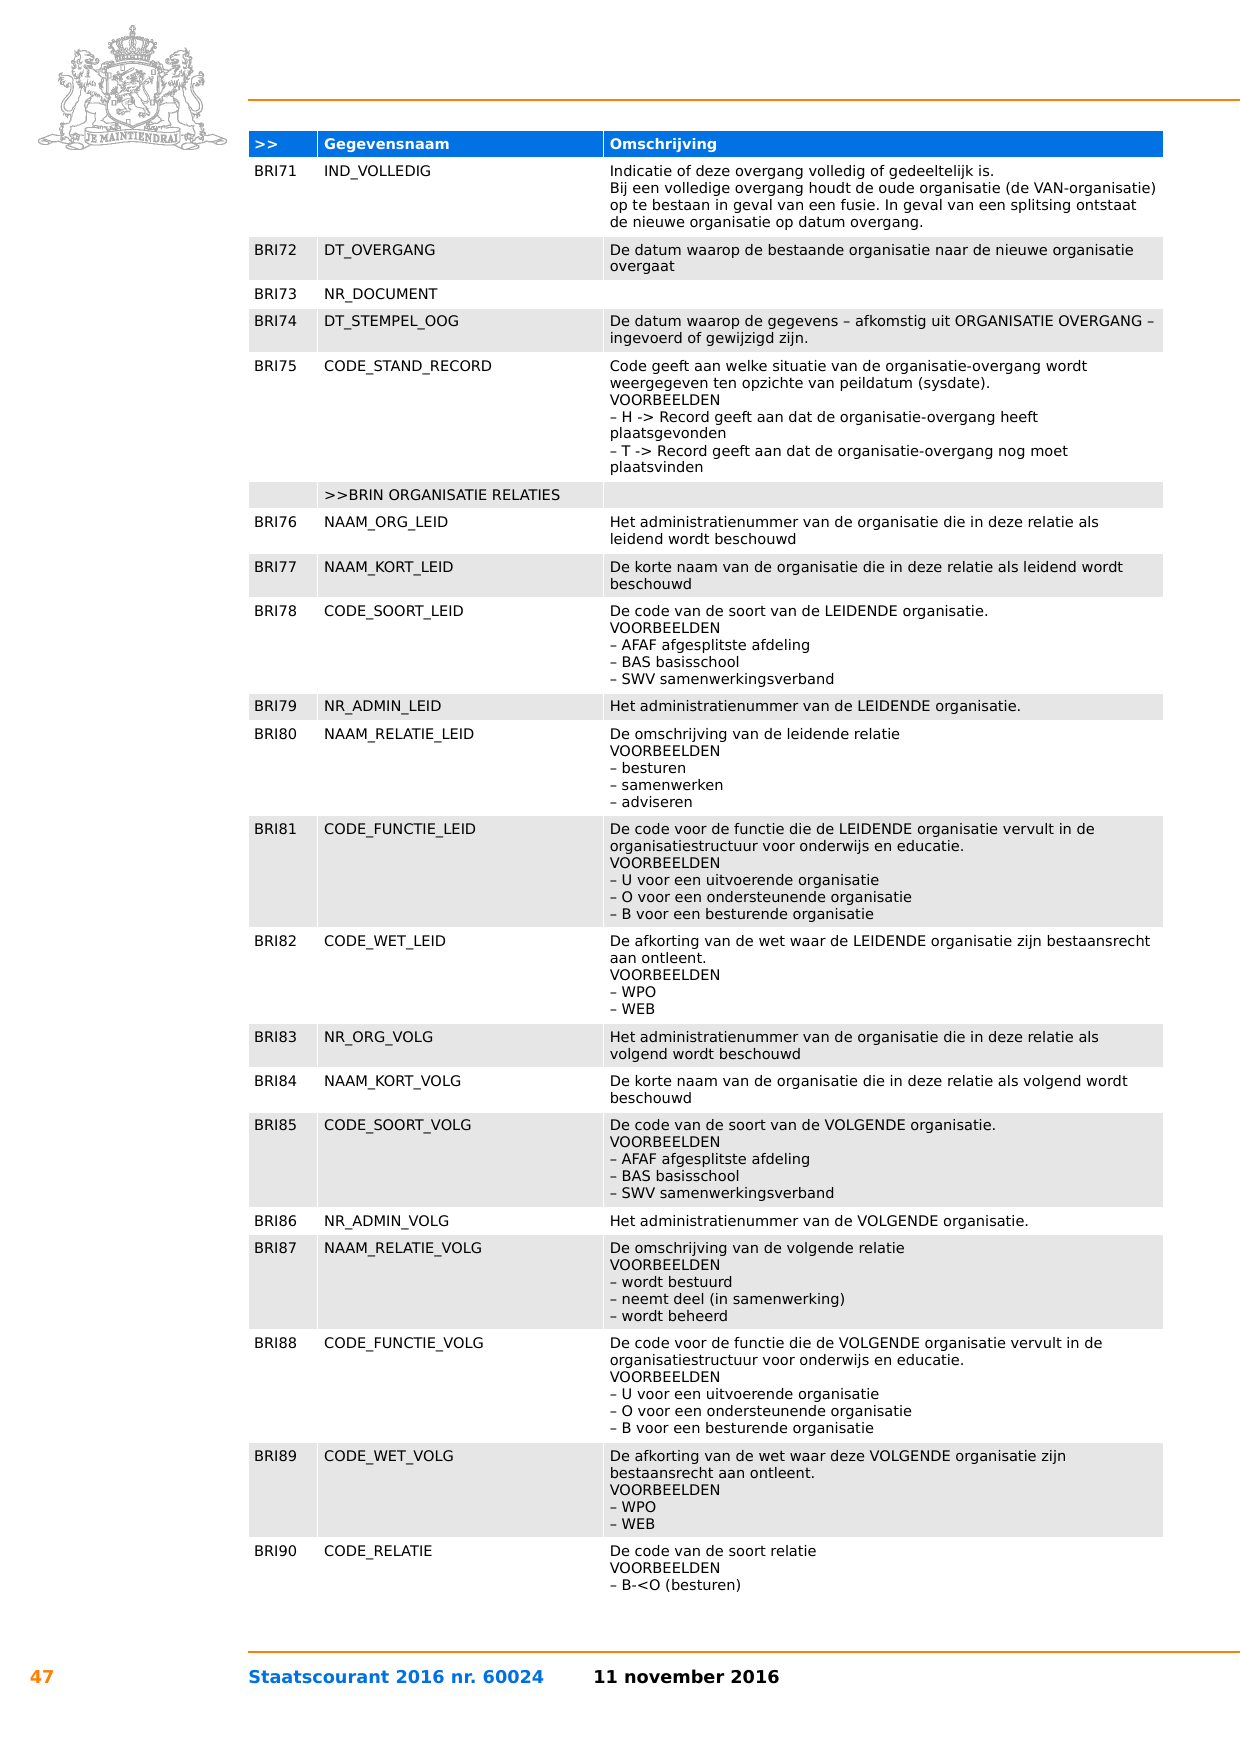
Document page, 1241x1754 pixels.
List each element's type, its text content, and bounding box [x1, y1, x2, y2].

table_cell NAAM_KORT_LEID [318, 554, 603, 597]
table_cell De code van de soort van de VOLGENDE organisatie. VOORBEELDEN – AFAF afgesplitste afdeling – BAS basisschool – SWV samenwerkingsverband [604, 1113, 1163, 1207]
table_cell Het administratienummer van de organisatie die in deze relatie als volgend wordt beschouwd [604, 1024, 1163, 1067]
table_cell BRI85 [249, 1113, 317, 1207]
table_cell De code voor de functie die de LEIDENDE organisatie vervult in de organisatiestructuur voor onderwijs en educatie. VOORBEELDEN – U voor een uitvoerende organisatie – O voor een ondersteunende organisatie – B voor een besturende organisatie [604, 816, 1163, 927]
table_cell BRI84 [249, 1068, 317, 1112]
table_cell CODE_STAND_RECORD [318, 353, 603, 481]
table_cell NAAM_RELATIE_LEID [318, 721, 603, 815]
table_header >> [249, 131, 317, 157]
table_cell BRI75 [249, 353, 317, 481]
table_cell BRI86 [249, 1208, 317, 1234]
table_cell CODE_RELATIE [318, 1538, 603, 1598]
table_cell BRI71 [249, 158, 317, 236]
table_cell BRI90 [249, 1538, 317, 1598]
table_cell De afkorting van de wet waar deze VOLGENDE organisatie zijn bestaansrecht aan ontleent. VOORBEELDEN – WPO – WEB [604, 1443, 1163, 1537]
table_cell BRI73 [249, 281, 317, 307]
table_cell De datum waarop de gegevens – afkomstig uit ORGANISATIE OVERGANG – ingevoerd of gewijzigd zijn. [604, 309, 1163, 352]
table_cell CODE_FUNCTIE_LEID [318, 816, 603, 927]
table_cell BRI82 [249, 929, 317, 1023]
table_cell CODE_FUNCTIE_VOLG [318, 1331, 603, 1442]
table_cell BRI79 [249, 694, 317, 720]
table_cell BRI77 [249, 554, 317, 597]
table_cell De afkorting van de wet waar de LEIDENDE organisatie zijn bestaansrecht aan ontleent. VOORBEELDEN – WPO – WEB [604, 929, 1163, 1023]
table_cell IND_VOLLEDIG [318, 158, 603, 236]
table_header Omschrijving [604, 131, 1163, 157]
table_cell [604, 281, 1163, 307]
table_cell CODE_WET_LEID [318, 929, 603, 1023]
table_cell Het administratienummer van de VOLGENDE organisatie. [604, 1208, 1163, 1234]
table_cell CODE_SOORT_VOLG [318, 1113, 603, 1207]
table_cell NAAM_RELATIE_VOLG [318, 1235, 603, 1329]
table_cell >>BRIN ORGANISATIE RELATIES [318, 482, 603, 508]
table_cell BRI83 [249, 1024, 317, 1067]
table_cell BRI74 [249, 309, 317, 352]
table_cell DT_STEMPEL_OOG [318, 309, 603, 352]
table_cell NR_ORG_VOLG [318, 1024, 603, 1067]
table_cell BRI80 [249, 721, 317, 815]
table_cell BRI81 [249, 816, 317, 927]
table_cell BRI78 [249, 598, 317, 692]
table_cell Indicatie of deze overgang volledig of gedeeltelijk is. Bij een volledige overgang houdt de oude organisatie (de VAN-organisatie) op te bestaan in geval van een fusie. In geval van een splitsing ontstaat de nieuwe organisatie op datum overgang. [604, 158, 1163, 236]
table_cell DT_OVERGANG [318, 237, 603, 280]
table_cell CODE_WET_VOLG [318, 1443, 603, 1537]
table_cell De code voor de functie die de VOLGENDE organisatie vervult in de organisatiestructuur voor onderwijs en educatie. VOORBEELDEN – U voor een uitvoerende organisatie – O voor een ondersteunende organisatie – B voor een besturende organisatie [604, 1331, 1163, 1442]
picture [38, 25, 227, 150]
table_cell BRI87 [249, 1235, 317, 1329]
table_cell BRI72 [249, 237, 317, 280]
table_cell De omschrijving van de volgende relatie VOORBEELDEN – wordt bestuurd – neemt deel (in samenwerking) – wordt beheerd [604, 1235, 1163, 1329]
table_cell CODE_SOORT_LEID [318, 598, 603, 692]
table_cell BRI76 [249, 510, 317, 553]
table_cell De korte naam van de organisatie die in deze relatie als leidend wordt beschouwd [604, 554, 1163, 597]
table_cell [604, 482, 1163, 508]
table_cell NAAM_KORT_VOLG [318, 1068, 603, 1112]
table_cell BRI89 [249, 1443, 317, 1537]
table_cell Het administratienummer van de organisatie die in deze relatie als leidend wordt beschouwd [604, 510, 1163, 553]
table_cell [249, 482, 317, 508]
table_header Gegevensnaam [318, 131, 603, 157]
table_cell NR_DOCUMENT [318, 281, 603, 307]
table_cell De code van de soort relatie VOORBEELDEN – B-<O (besturen) [604, 1538, 1163, 1598]
table_cell NR_ADMIN_LEID [318, 694, 603, 720]
table_cell Het administratienummer van de LEIDENDE organisatie. [604, 694, 1163, 720]
table_cell BRI88 [249, 1331, 317, 1442]
table_cell De korte naam van de organisatie die in deze relatie als volgend wordt beschouwd [604, 1068, 1163, 1112]
table_cell NAAM_ORG_LEID [318, 510, 603, 553]
table_cell Code geeft aan welke situatie van de organisatie-overgang wordt weergegeven ten opzichte van peildatum (sysdate). VOORBEELDEN – H -> Record geeft aan dat de organisatie-overgang heeft plaatsgevonden – T -> Record geeft aan dat de organisatie-overgang nog moet plaatsvinden [604, 353, 1163, 481]
table_cell NR_ADMIN_VOLG [318, 1208, 603, 1234]
table_cell De omschrijving van de leidende relatie VOORBEELDEN – besturen – samenwerken – adviseren [604, 721, 1163, 815]
table_cell De code van de soort van de LEIDENDE organisatie. VOORBEELDEN – AFAF afgesplitste afdeling – BAS basisschool – SWV samenwerkingsverband [604, 598, 1163, 692]
table_cell De datum waarop de bestaande organisatie naar de nieuwe organisatie overgaat [604, 237, 1163, 280]
